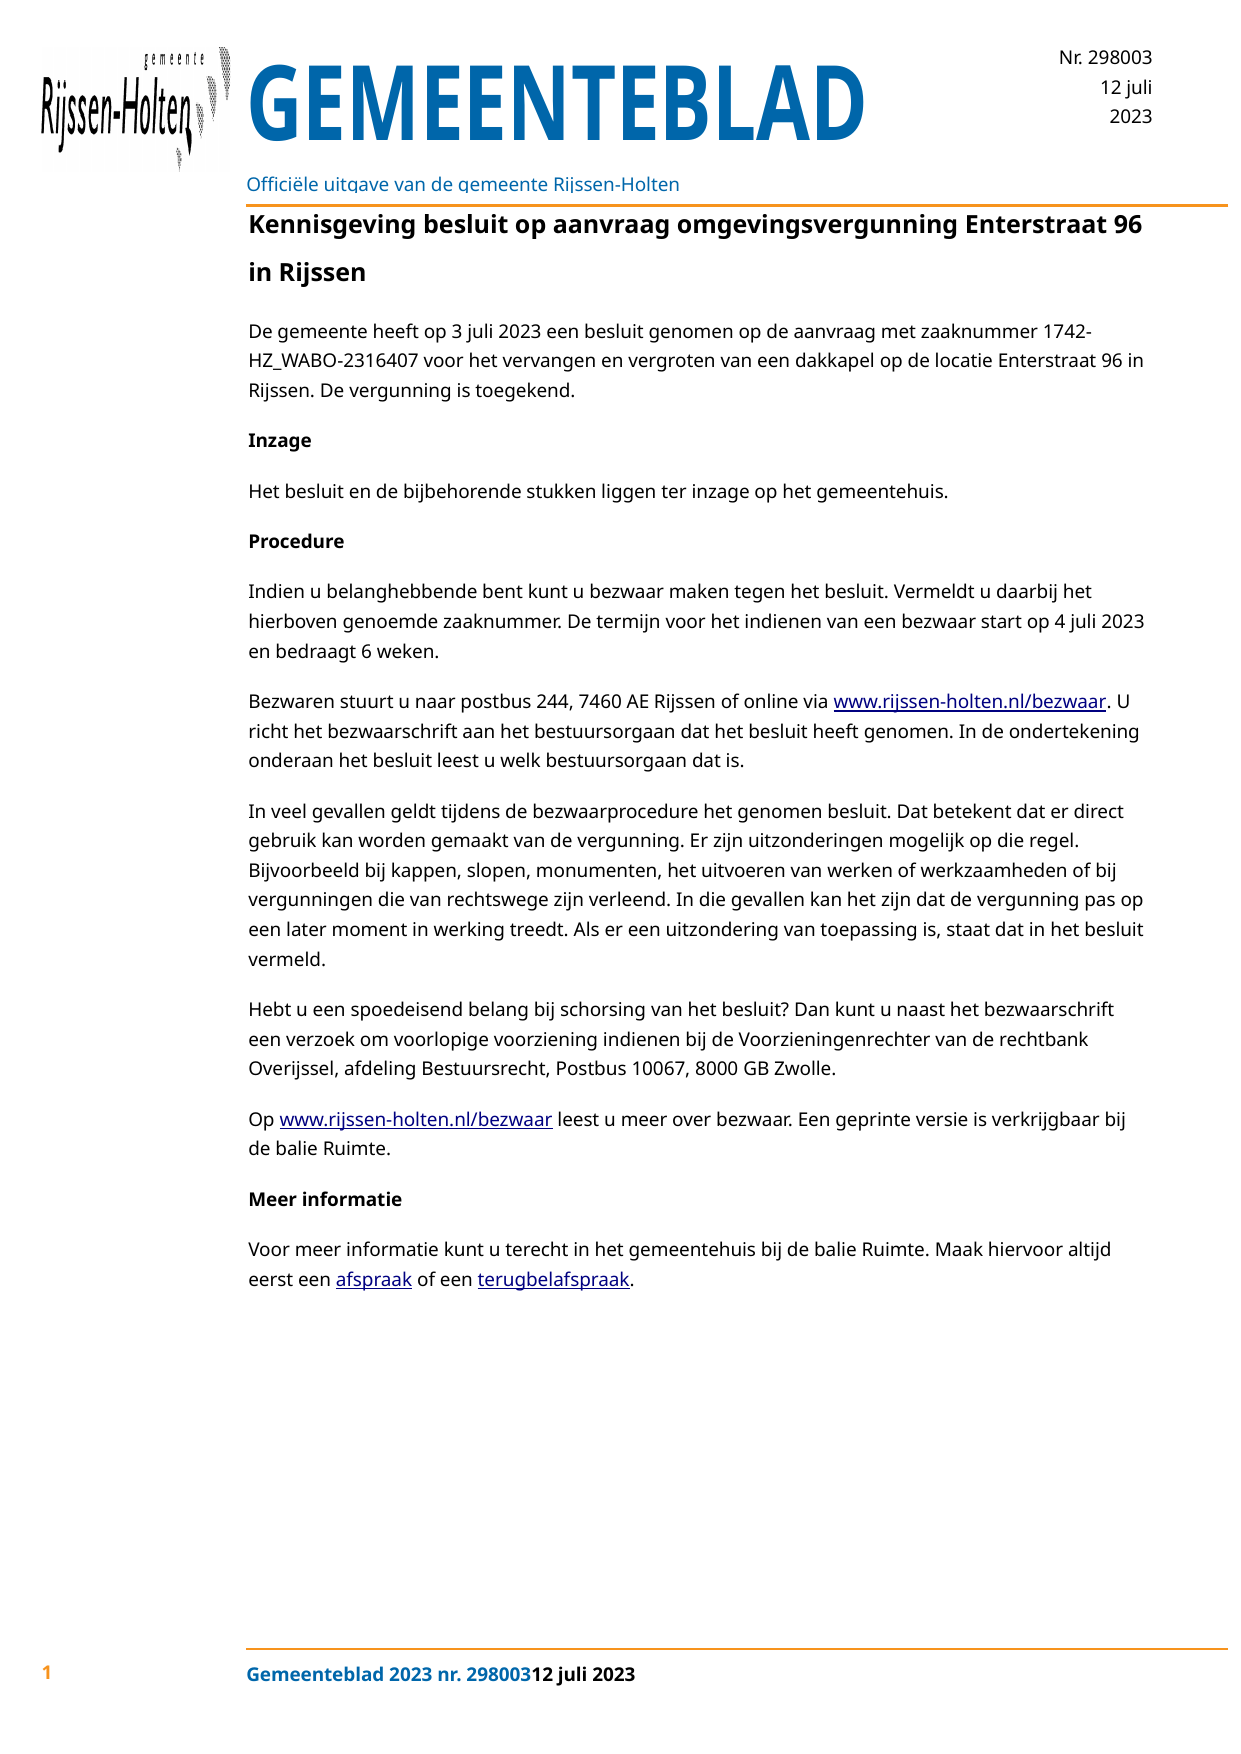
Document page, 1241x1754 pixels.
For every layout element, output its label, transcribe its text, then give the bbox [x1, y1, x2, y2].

text Kennisgeving besluit op aanvraag omgevingsvergunning Enterstraat 96 in Rijssen [248, 207, 1152, 288]
text Het besluit en de bijbehorende stukken liggen ter inzage op het gemeentehuis. [248, 478, 1152, 504]
text Procedure [248, 528, 1152, 554]
text Hebt u een spoedeisend belang bij schorsing van het besluit? Dan kunt u naast het bezwaarschrift een verzoek om voorlopige voorziening indienen bij de Voorzieningenrechter van de rechtbank Overijssel, afdeling Bestuursrecht, Postbus 10067, 8000 GB Zwolle. [248, 996, 1152, 1081]
text De gemeente heeft op 3 juli 2023 een besluit genomen op de aanvraag met zaaknummer 1742-HZ_WABO-2316407 voor het vervangen en vergroten van een dakkapel op de locatie Enterstraat 96 in Rijssen. De vergunning is toegekend. [248, 318, 1152, 403]
picture [41, 47, 231, 172]
text Indien u belanghebbende bent kunt u bezwaar maken tegen het besluit. Vermeldt u daarbij het hierboven genoemde zaaknummer. De termijn voor het indienen van een bezwaar start op 4 juli 2023 en bedraagt 6 weken. [248, 579, 1152, 664]
text Meer informatie [248, 1186, 1152, 1212]
text In veel gevallen geldt tijdens de bezwaarprocedure het genomen besluit. Dat betekent dat er direct gebruik kan worden gemaakt van de vergunning. Er zijn uitzonderingen mogelijk op die regel. Bijvoorbeeld bij kappen, slopen, monumenten, het uitvoeren van werken of werkzaamheden of bij vergunningen die van rechtswege zijn verleend. In die gevallen kan het zijn dat de vergunning pas op een later moment in werking treedt. Als er een uitzondering van toepassing is, staat dat in het besluit vermeld. [248, 798, 1152, 972]
text Bezwaren stuurt u naar postbus 244, 7460 AE Rijssen of online via www.rijssen-holten.nl/bezwaar. U richt het bezwaarschrift aan het bestuursorgaan dat het besluit heeft genomen. In de ondertekening onderaan het besluit leest u welk bestuursorgaan dat is. [248, 688, 1152, 773]
text Voor meer informatie kunt u terecht in het gemeentehuis bij de balie Ruimte. Maak hiervoor altijd eerst een afspraak of een terugbelafspraak. [248, 1236, 1152, 1292]
text Inzage [248, 427, 1152, 453]
text Op www.rijssen-holten.nl/bezwaar leest u meer over bezwaar. Een geprinte versie is verkrijgbaar bij de balie Ruimte. [248, 1106, 1152, 1161]
